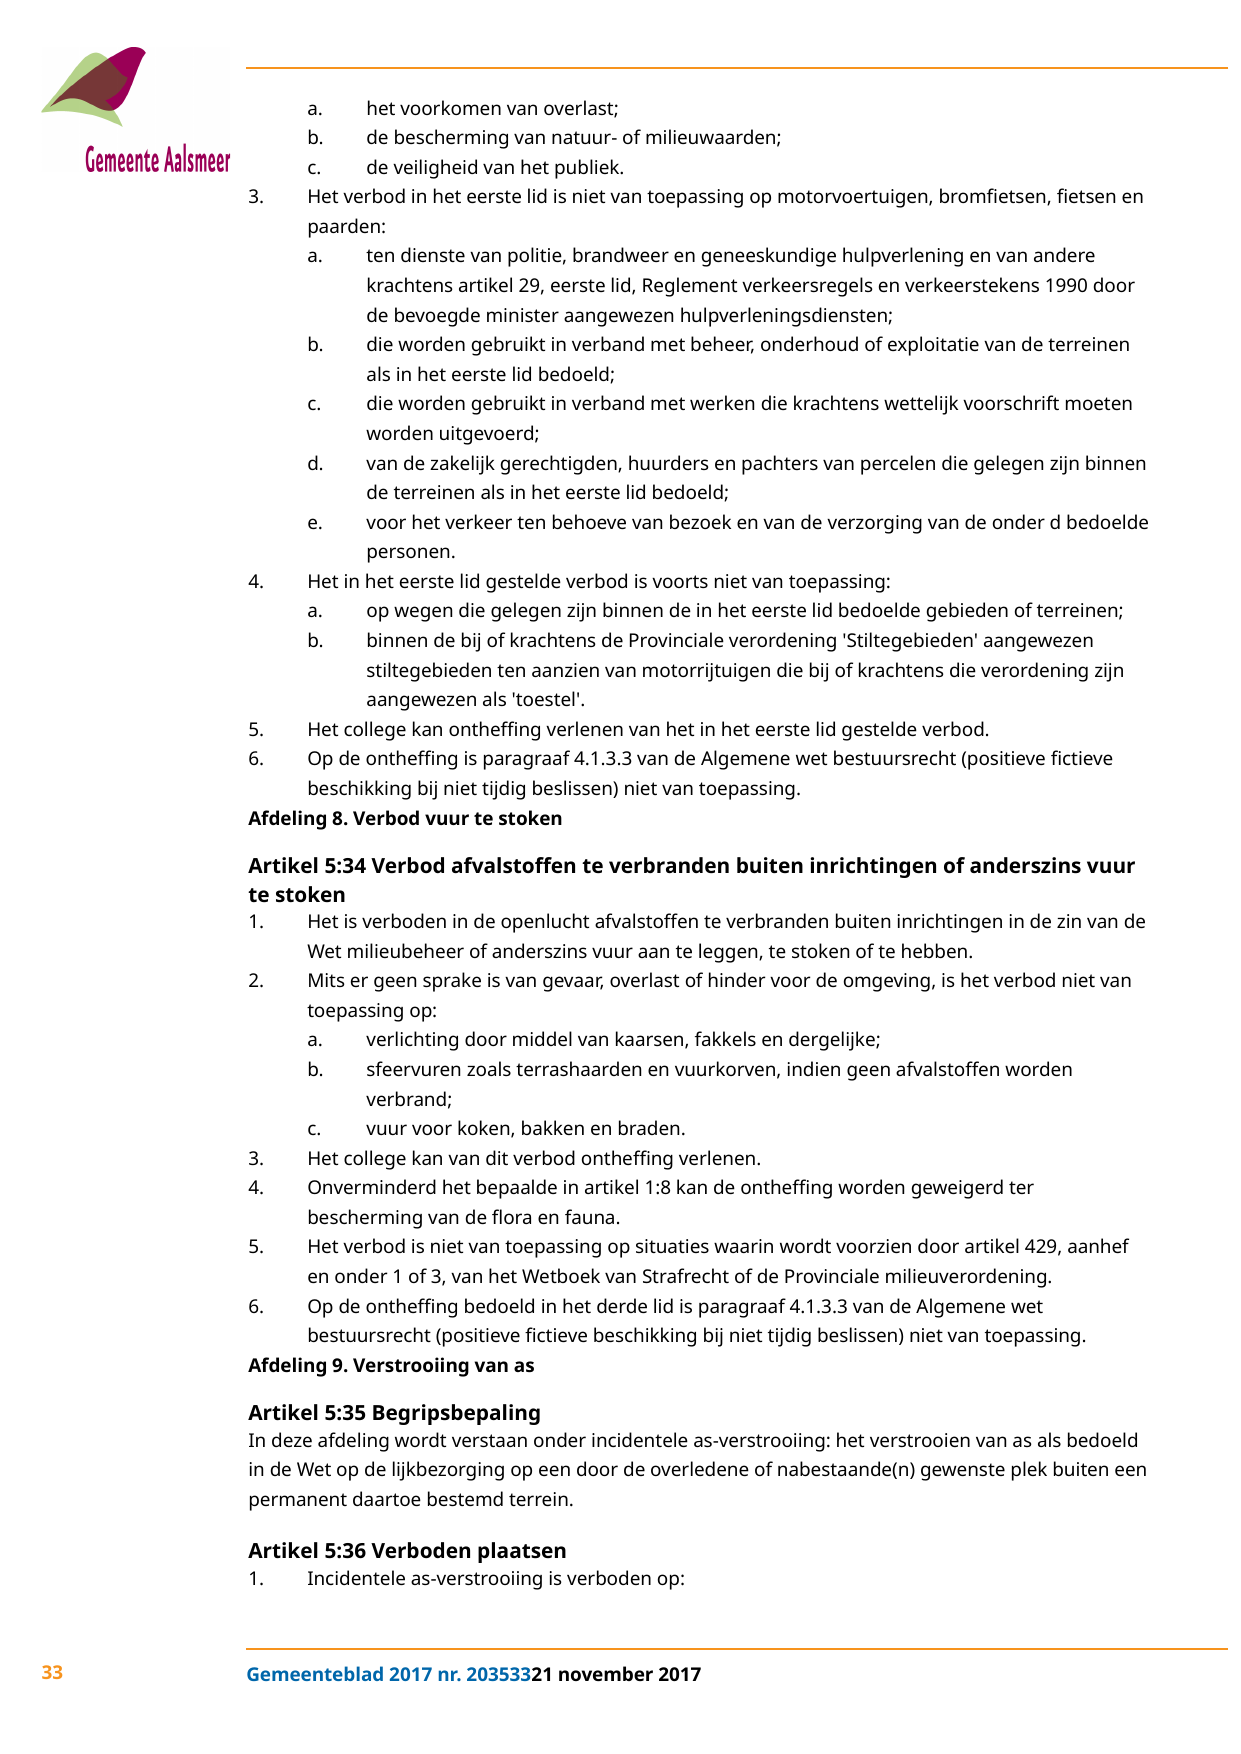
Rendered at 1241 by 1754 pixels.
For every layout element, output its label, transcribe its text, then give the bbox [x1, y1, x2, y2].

list op wegen die gelegen zijn binnen de in het eerste lid bedoelde gebieden of terreinen; [307, 598, 1152, 623]
list Onverminderd het bepaalde in artikel 1:8 kan de ontheffing worden geweigerd ter bescherming van de flora en fauna. [248, 1174, 1152, 1230]
picture [41, 47, 231, 172]
list verlichting door middel van kaarsen, fakkels en dergelijke; [307, 1027, 1152, 1052]
list sfeervuren zoals terrashaarden en vuurkorven, indien geen afvalstoffen worden verbrand; [307, 1056, 1152, 1111]
list de veiligheid van het publiek. [307, 154, 1152, 180]
list Het verbod in het eerste lid is niet van toepassing op motorvoertuigen, bromfietsen, fietsen en paarden: [248, 183, 1152, 239]
list de bescherming van natuur- of milieuwaarden; [307, 124, 1152, 150]
list voor het verkeer ten behoeve van bezoek en van de verzorging van de onder d bedoelde personen. [307, 509, 1152, 564]
list van de zakelijk gerechtigden, huurders en pachters van percelen die gelegen zijn binnen de terreinen als in het eerste lid bedoeld; [307, 450, 1152, 505]
text Artikel 5:35 Begripsbepaling [248, 1398, 1152, 1427]
list Het in het eerste lid gestelde verbod is voorts niet van toepassing: [248, 568, 1152, 594]
text Artikel 5:34 Verbod afvalstoffen te verbranden buiten inrichtingen of anderszins vuur te stoken [248, 851, 1152, 908]
list Op de ontheffing bedoeld in het derde lid is paragraaf 4.1.3.3 van de Algemene wet bestuursrecht (positieve fictieve beschikking bij niet tijdig beslissen) niet van toepassing. [248, 1293, 1152, 1348]
list binnen de bij of krachtens de Provinciale verordening 'Stiltegebieden' aangewezen stiltegebieden ten aanzien van motorrijtuigen die bij of krachtens die verordening zijn aangewezen als 'toestel'. [307, 627, 1152, 712]
list Het verbod is niet van toepassing op situaties waarin wordt voorzien door artikel 429, aanhef en onder 1 of 3, van het Wetboek van Strafrecht of de Provinciale milieuverordening. [248, 1234, 1152, 1289]
text Artikel 5:36 Verboden plaatsen [248, 1537, 1152, 1565]
list het voorkomen van overlast; [307, 95, 1152, 121]
text Afdeling 9. Verstrooiing van as [248, 1352, 1152, 1378]
list die worden gebruikt in verband met beheer, onderhoud of exploitatie van de terreinen als in het eerste lid bedoeld; [307, 331, 1152, 387]
list Mits er geen sprake is van gevaar, overlast of hinder voor de omgeving, is het verbod niet van toepassing op: [248, 967, 1152, 1023]
list Op de ontheffing is paragraaf 4.1.3.3 van de Algemene wet bestuursrecht (positieve fictieve beschikking bij niet tijdig beslissen) niet van toepassing. [248, 746, 1152, 801]
list vuur voor koken, bakken en braden. [307, 1115, 1152, 1141]
list ten dienste van politie, brandweer en geneeskundige hulpverlening en van andere krachtens artikel 29, eerste lid, Reglement verkeersregels en verkeerstekens 1990 door de bevoegde minister aangewezen hulpverleningsdiensten; [307, 243, 1152, 328]
list Incidentele as-verstrooiing is verboden op: [248, 1565, 1152, 1591]
text In deze afdeling wordt verstaan onder incidentele as-verstrooiing: het verstrooien van as als bedoeld in de Wet op de lijkbezorging op een door de overledene of nabestaande(n) gewenste plek buiten een permanent daartoe bestemd terrein. [248, 1427, 1152, 1512]
list die worden gebruikt in verband met werken die krachtens wettelijk voorschrift moeten worden uitgevoerd; [307, 391, 1152, 446]
list Het is verboden in de openlucht afvalstoffen te verbranden buiten inrichtingen in de zin van de Wet milieubeheer of anderszins vuur aan te leggen, te stoken of te hebben. [248, 908, 1152, 963]
list Het college kan ontheffing verlenen van het in het eerste lid gestelde verbod. [248, 716, 1152, 742]
text Afdeling 8. Verbod vuur te stoken [248, 805, 1152, 831]
list Het college kan van dit verbod ontheffing verlenen. [248, 1145, 1152, 1171]
